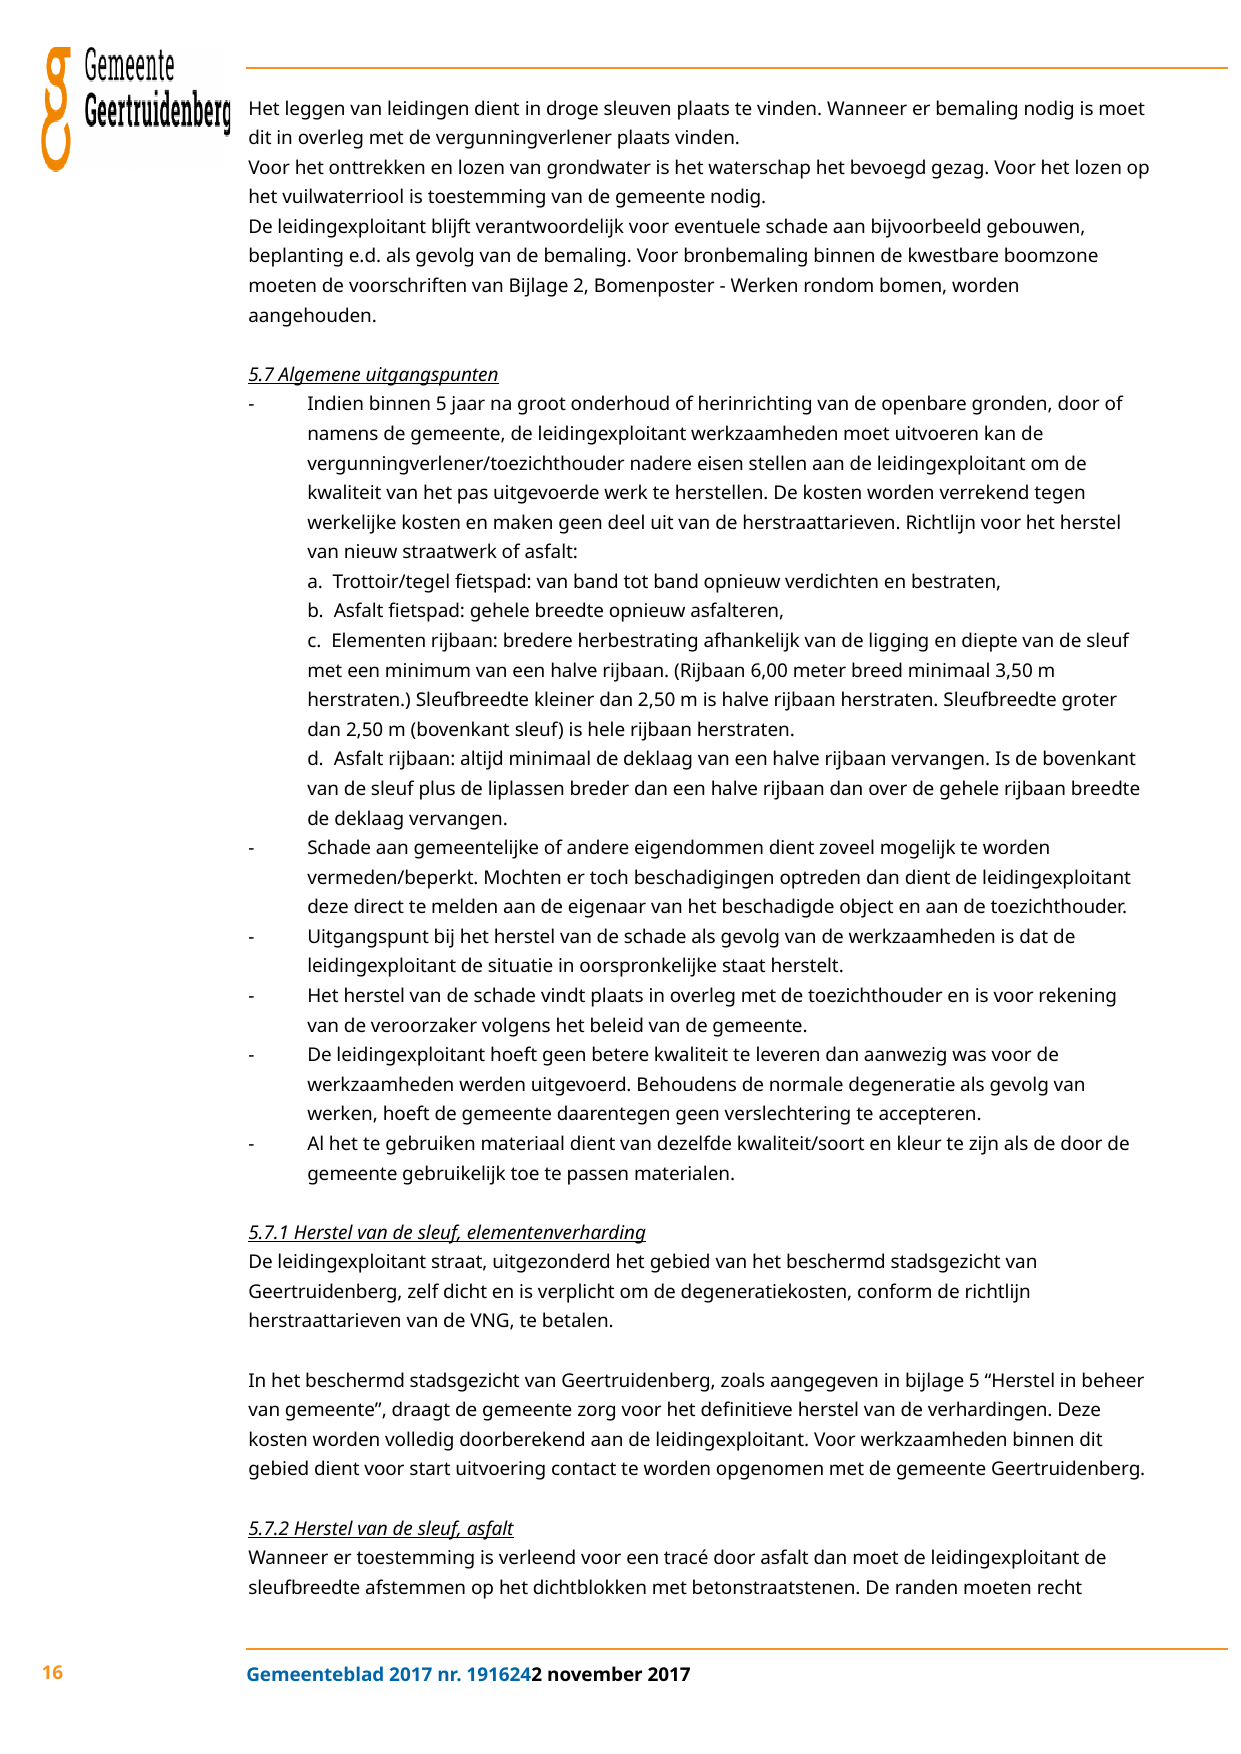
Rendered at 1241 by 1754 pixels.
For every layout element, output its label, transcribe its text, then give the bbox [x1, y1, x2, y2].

text Voor het onttrekken en lozen van grondwater is het waterschap het bevoegd gezag. Voor het lozen op het vuilwaterriool is toestemming van de gemeente nodig. [248, 154, 1152, 209]
list Indien binnen 5 jaar na groot onderhoud of herinrichting van de openbare gronden, door of namens de gemeente, de leidingexploitant werkzaamheden moet uitvoeren kan de vergunningverlener/toezichthouder nadere eisen stellen aan de leidingexploitant om de kwaliteit van het pas uitgevoerde werk te herstellen. De kosten worden verrekend tegen werkelijke kosten en maken geen deel uit van de herstraattarieven. Richtlijn voor het herstel van nieuw straatwerk of asfalt: [248, 391, 1152, 564]
list Schade aan gemeentelijke of andere eigendommen dient zoveel mogelijk te worden vermeden/beperkt. Mochten er toch beschadigingen optreden dan dient de leidingexploitant deze direct te melden aan de eigenaar van het beschadigde object en aan de toezichthouder. [248, 834, 1152, 919]
picture [41, 47, 231, 172]
list Het herstel van de schade vindt plaats in overleg met de toezichthouder en is voor rekening van de veroorzaker volgens het beleid van de gemeente. [248, 982, 1152, 1038]
list d. Asfalt rijbaan: altijd minimaal de deklaag van een halve rijbaan vervangen. Is de bovenkant van de sleuf plus de liplassen breder dan een halve rijbaan dan over de gehele rijbaan breedte de deklaag vervangen. [248, 746, 1152, 831]
list c. Elementen rijbaan: bredere herbestrating afhankelijk van de ligging en diepte van de sleuf met een minimum van een halve rijbaan. (Rijbaan 6,00 meter breed minimaal 3,50 m herstraten.) Sleufbreedte kleiner dan 2,50 m is halve rijbaan herstraten. Sleufbreedte groter dan 2,50 m (bovenkant sleuf) is hele rijbaan herstraten. [248, 627, 1152, 742]
text 5.7.2 Herstel van de sleuf, asfalt [248, 1515, 1152, 1541]
text De leidingexploitant straat, uitgezonderd het gebied van het beschermd stadsgezicht van Geertruidenberg, zelf dicht en is verplicht om de degeneratiekosten, conform de richtlijn herstraattarieven van de VNG, te betalen. [248, 1248, 1152, 1333]
text 5.7 Algemene uitgangspunten [248, 361, 1152, 387]
list Al het te gebruiken materiaal dient van dezelfde kwaliteit/soort en kleur te zijn als de door de gemeente gebruikelijk toe te passen materialen. [248, 1130, 1152, 1186]
text Wanneer er toestemming is verleend voor een tracé door asfalt dan moet de leidingexploitant de sleufbreedte afstemmen op het dichtblokken met betonstraatstenen. De randen moeten recht [248, 1544, 1152, 1600]
list b. Asfalt fietspad: gehele breedte opnieuw asfalteren, [248, 598, 1152, 623]
text De leidingexploitant blijft verantwoordelijk voor eventuele schade aan bijvoorbeeld gebouwen, beplanting e.d. als gevolg van de bemaling. Voor bronbemaling binnen de kwestbare boomzone moeten de voorschriften van Bijlage 2, Bomenposter - Werken rondom bomen, worden aangehouden. [248, 213, 1152, 328]
text 5.7.1 Herstel van de sleuf, elementenverharding [248, 1219, 1152, 1245]
list Uitgangspunt bij het herstel van de schade als gevolg van de werkzaamheden is dat de leidingexploitant de situatie in oorspronkelijke staat herstelt. [248, 923, 1152, 978]
text Het leggen van leidingen dient in droge sleuven plaats te vinden. Wanneer er bemaling nodig is moet dit in overleg met de vergunningverlener plaats vinden. [248, 95, 1152, 150]
list a. Trottoir/tegel fietspad: van band tot band opnieuw verdichten en bestraten, [248, 568, 1152, 594]
text In het beschermd stadsgezicht van Geertruidenberg, zoals aangegeven in bijlage 5 “Herstel in beheer van gemeente”, draagt de gemeente zorg voor het definitieve herstel van de verhardingen. Deze kosten worden volledig doorberekend aan de leidingexploitant. Voor werkzaamheden binnen dit gebied dient voor start uitvoering contact te worden opgenomen met de gemeente Geertruidenberg. [248, 1367, 1152, 1481]
list De leidingexploitant hoeft geen betere kwaliteit te leveren dan aanwezig was voor de werkzaamheden werden uitgevoerd. Behoudens de normale degeneratie als gevolg van werken, hoeft de gemeente daarentegen geen verslechtering te accepteren. [248, 1041, 1152, 1126]
